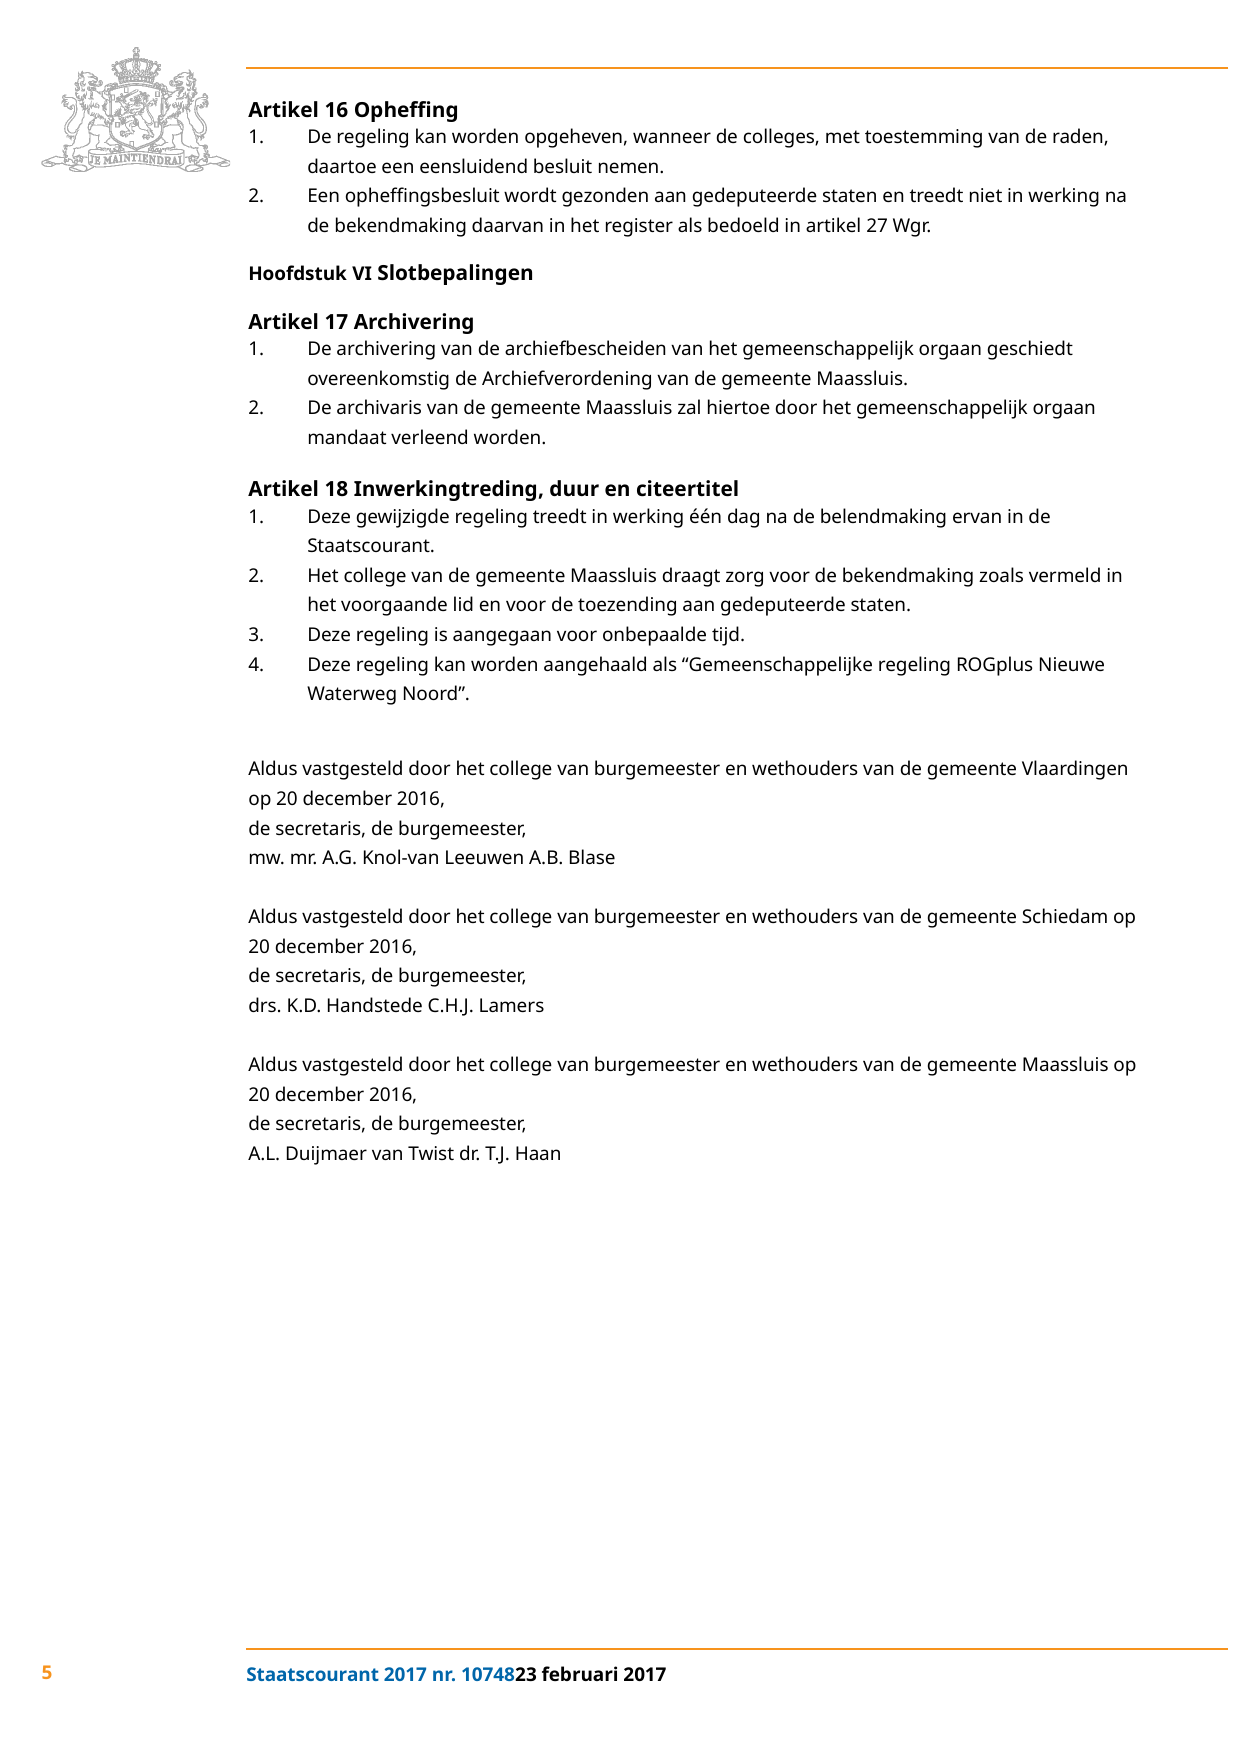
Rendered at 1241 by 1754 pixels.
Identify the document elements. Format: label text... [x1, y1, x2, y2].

text Aldus vastgesteld door het college van burgemeester en wethouders van de gemeente Schiedam op 20 december 2016, [248, 903, 1152, 959]
list Het college van de gemeente Maassluis draagt zorg voor de bekendmaking zoals vermeld in het voorgaande lid en voor de toezending aan gedeputeerde staten. [248, 562, 1152, 617]
picture [41, 47, 231, 172]
text Aldus vastgesteld door het college van burgemeester en wethouders van de gemeente Vlaardingen op 20 december 2016, [248, 756, 1152, 811]
text mw. mr. A.G. Knol-van Leeuwen A.B. Blase [248, 844, 1152, 870]
list De regeling kan worden opgeheven, wanneer de colleges, met toestemming van de raden, daartoe een eensluidend besluit nemen. [248, 123, 1152, 178]
text Aldus vastgesteld door het college van burgemeester en wethouders van de gemeente Maassluis op 20 december 2016, [248, 1051, 1152, 1107]
list Deze regeling is aangegaan voor onbepaalde tijd. [248, 621, 1152, 647]
list De archivaris van de gemeente Maassluis zal hiertoe door het gemeenschappelijk orgaan mandaat verleend worden. [248, 394, 1152, 450]
text de secretaris, de burgemeester, [248, 1111, 1152, 1136]
text A.L. Duijmaer van Twist dr. T.J. Haan [248, 1140, 1152, 1166]
text Artikel 18 Inwerkingtreding, duur en citeertitel [248, 474, 1152, 503]
text drs. K.D. Handstede C.H.J. Lamers [248, 992, 1152, 1018]
text de secretaris, de burgemeester, [248, 963, 1152, 988]
text Hoofdstuk VI Slotbepalingen [248, 258, 1152, 286]
text Artikel 16 Opheffing [248, 95, 1152, 123]
list De archivering van de archiefbescheiden van het gemeenschappelijk orgaan geschiedt overeenkomstig de Archiefverordening van de gemeente Maassluis. [248, 335, 1152, 391]
list Deze gewijzigde regeling treedt in werking één dag na de belendmaking ervan in de Staatscourant. [248, 503, 1152, 558]
text de secretaris, de burgemeester, [248, 815, 1152, 841]
list Deze regeling kan worden aangehaald als “Gemeenschappelijke regeling ROGplus Nieuwe Waterweg Noord”. [248, 651, 1152, 706]
text Artikel 17 Archivering [248, 307, 1152, 335]
list Een opheffingsbesluit wordt gezonden aan gedeputeerde staten en treedt niet in werking na de bekendmaking daarvan in het register als bedoeld in artikel 27 Wgr. [248, 182, 1152, 238]
